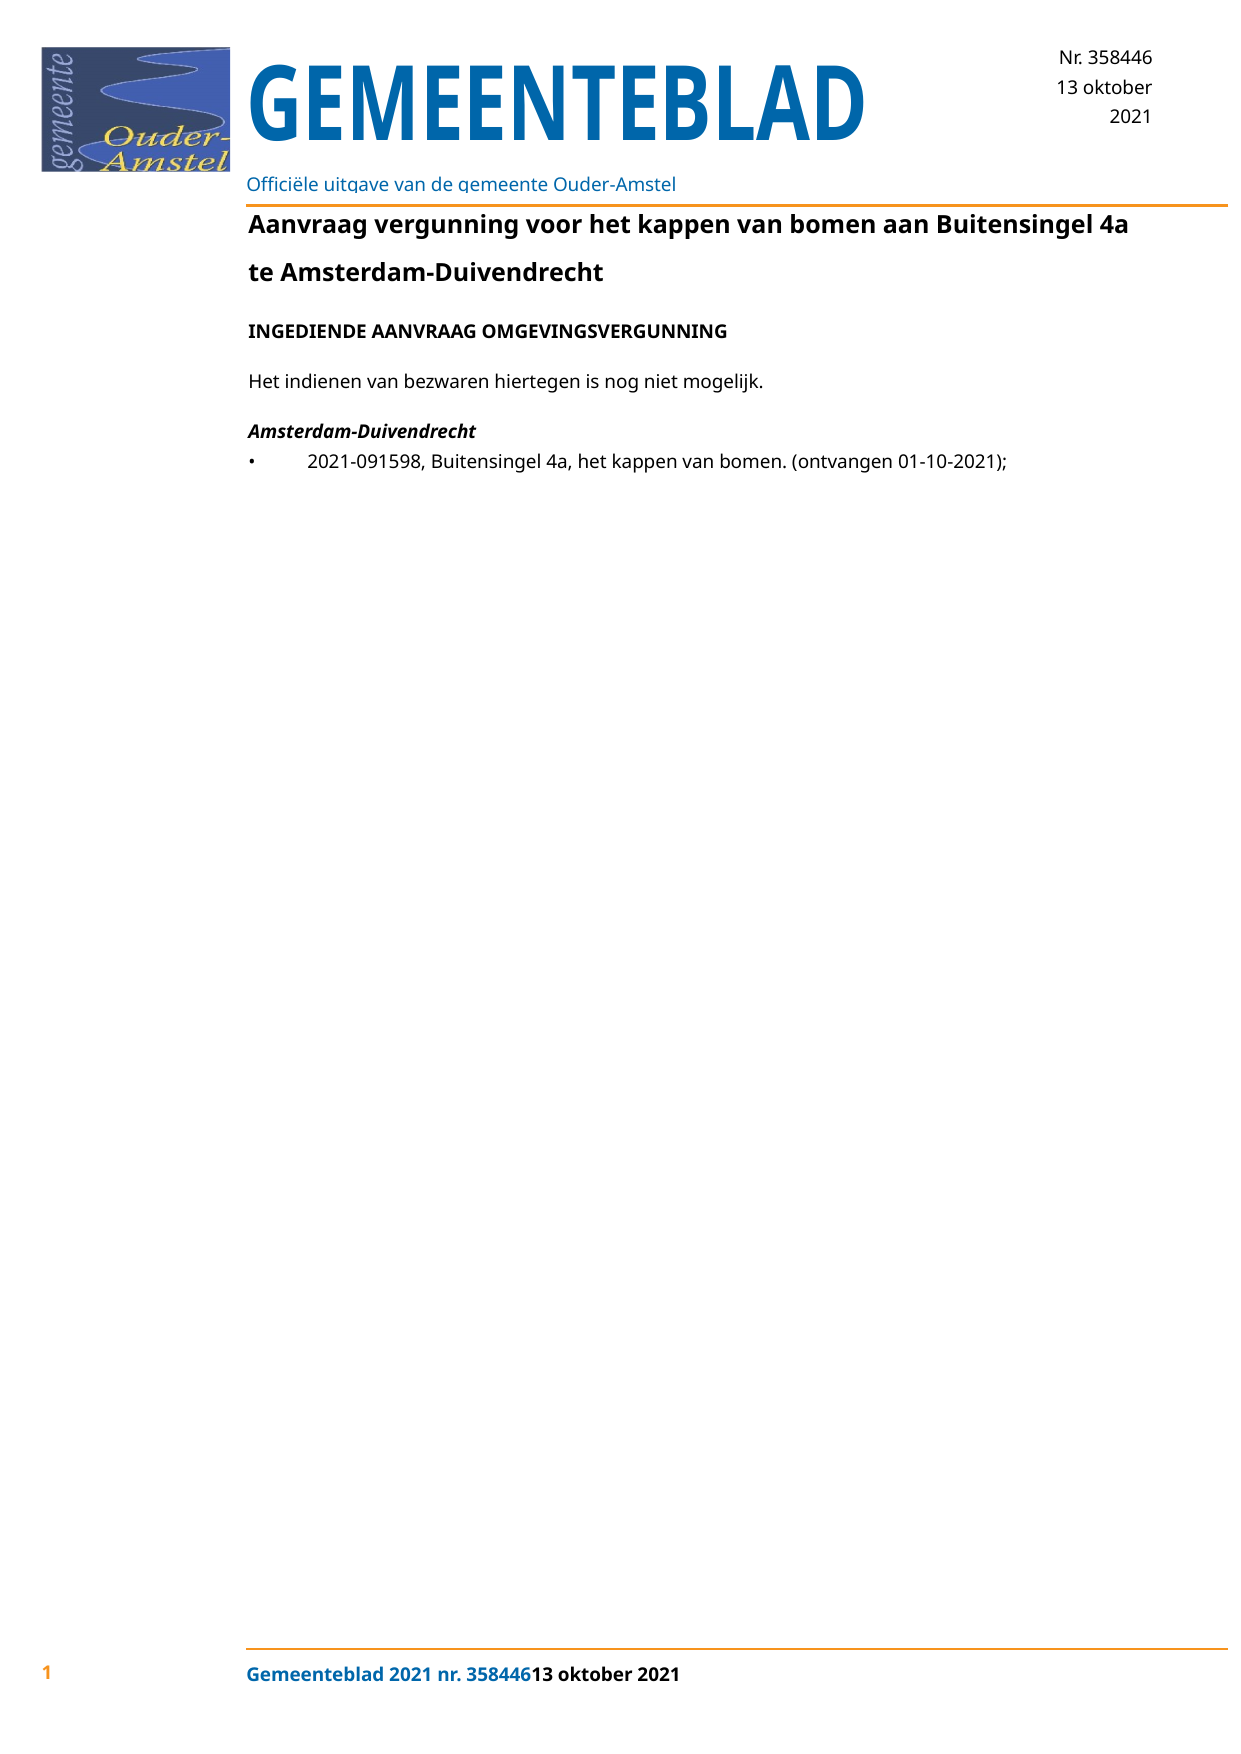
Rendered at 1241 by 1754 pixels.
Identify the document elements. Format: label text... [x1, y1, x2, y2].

text Aanvraag vergunning voor het kappen van bomen aan Buitensingel 4a te Amsterdam-Duivendrecht [248, 207, 1152, 288]
picture [41, 47, 231, 172]
text INGEDIENDE AANVRAAG OMGEVINGSVERGUNNING [248, 318, 1152, 344]
list 2021-091598, Buitensingel 4a, het kappen van bomen. (ontvangen 01-10-2021); [248, 448, 1152, 474]
text Het indienen van bezwaren hiertegen is nog niet mogelijk. [248, 368, 1152, 394]
text Amsterdam-Duivendrecht [248, 419, 1152, 444]
